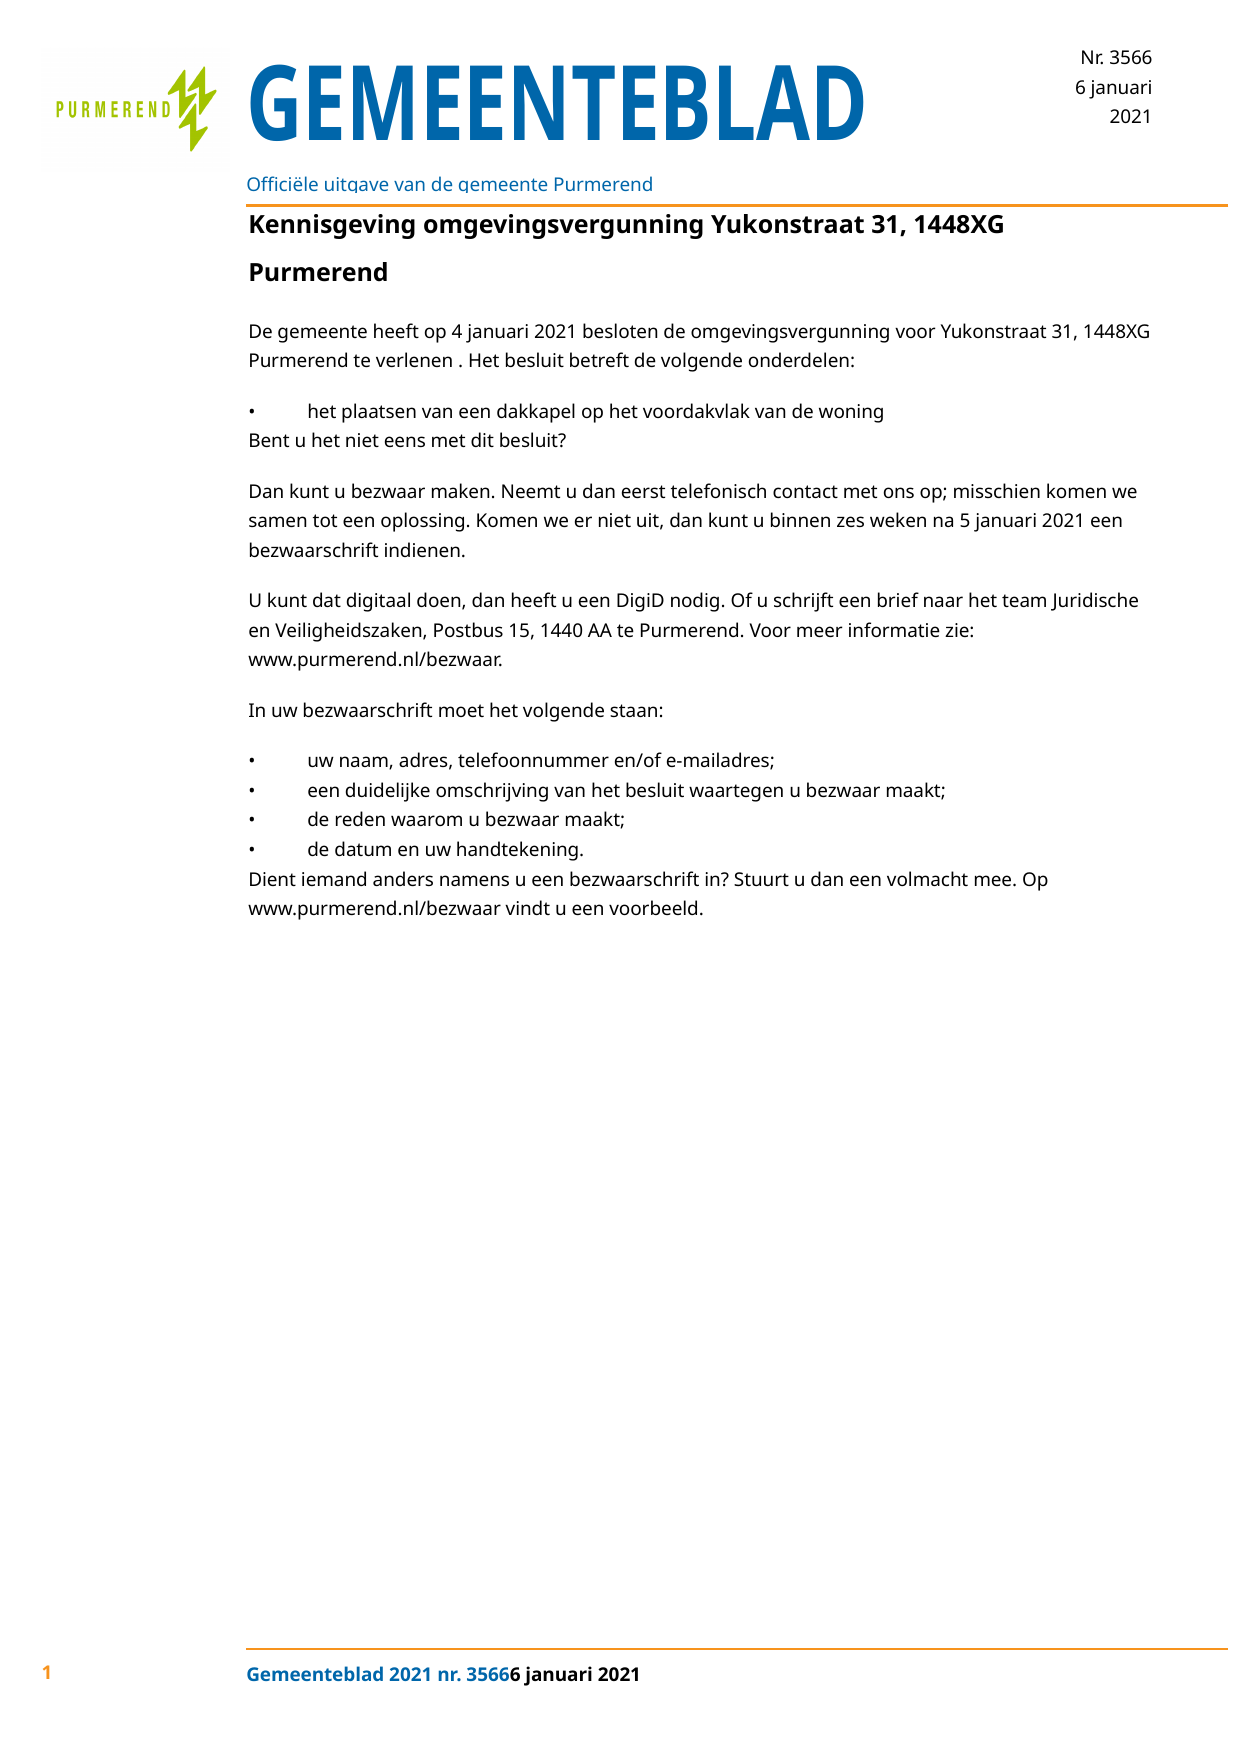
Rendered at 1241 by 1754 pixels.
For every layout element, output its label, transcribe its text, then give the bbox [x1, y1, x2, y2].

list het plaatsen van een dakkapel op het voordakvlak van de woning [248, 398, 1152, 424]
text Bent u het niet eens met dit besluit? [248, 427, 1152, 453]
list een duidelijke omschrijving van het besluit waartegen u bezwaar maakt; [248, 777, 1152, 803]
list uw naam, adres, telefoonnummer en/of e-mailadres; [248, 747, 1152, 773]
text Kennisgeving omgevingsvergunning Yukonstraat 31, 1448XG Purmerend [248, 207, 1152, 288]
list de datum en uw handtekening. [248, 836, 1152, 862]
text U kunt dat digitaal doen, dan heeft u een DigiD nodig. Of u schrijft een brief naar het team Juridische en Veiligheidszaken, Postbus 15, 1440 AA te Purmerend. Voor meer informatie zie: www.purmerend.nl/bezwaar. [248, 587, 1152, 672]
text In uw bezwaarschrift moet het volgende staan: [248, 697, 1152, 723]
text De gemeente heeft op 4 januari 2021 besloten de omgevingsvergunning voor Yukonstraat 31, 1448XG Purmerend te verlenen . Het besluit betreft de volgende onderdelen: [248, 318, 1152, 373]
picture [41, 47, 231, 172]
text Dan kunt u bezwaar maken. Neemt u dan eerst telefonisch contact met ons op; misschien komen we samen tot een oplossing. Komen we er niet uit, dan kunt u binnen zes weken na 5 januari 2021 een bezwaarschrift indienen. [248, 478, 1152, 563]
text Dient iemand anders namens u een bezwaarschrift in? Stuurt u dan een volmacht mee. Op www.purmerend.nl/bezwaar vindt u een voorbeeld. [248, 866, 1152, 921]
list de reden waarom u bezwaar maakt; [248, 807, 1152, 832]
